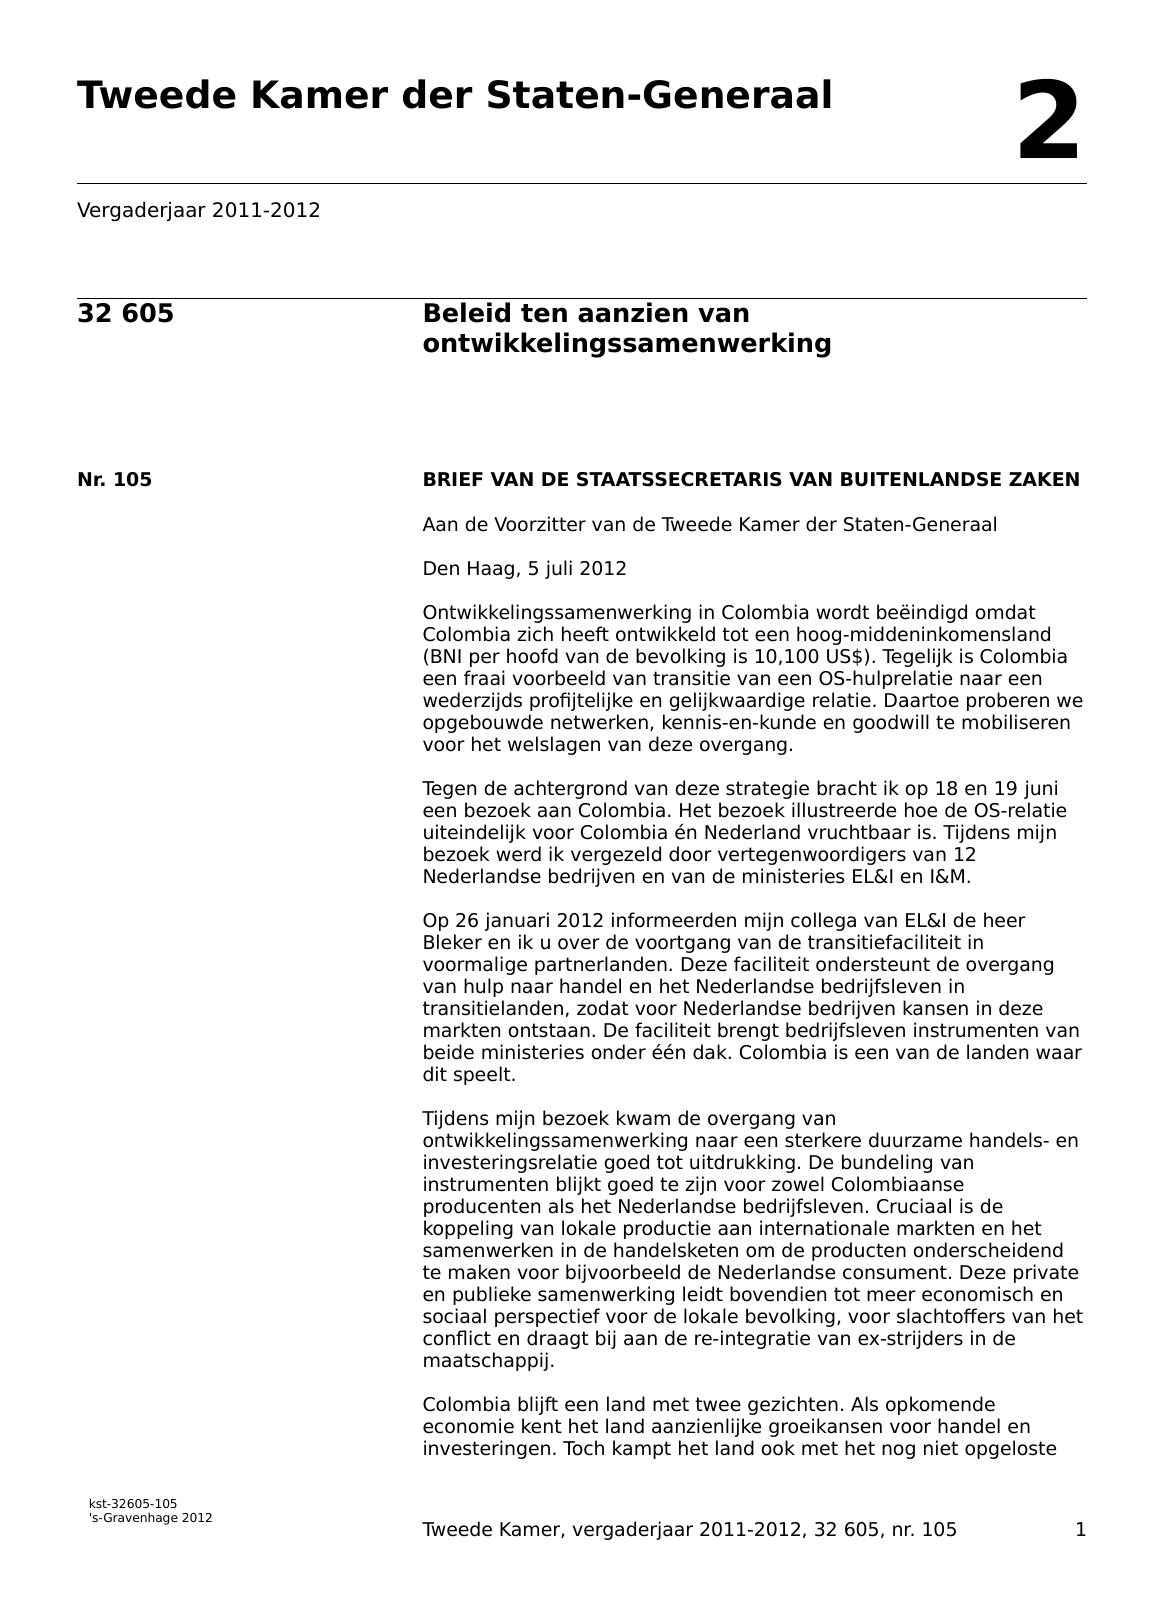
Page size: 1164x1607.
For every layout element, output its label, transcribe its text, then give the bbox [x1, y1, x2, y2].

text Aan de Voorzitter van de Tweede Kamer der Staten-Generaal [422, 513, 1087, 536]
table_cell Vergaderjaar 2011-2012 [77, 184, 1087, 298]
text Den Haag, 5 juli 2012 [422, 558, 1087, 580]
text Colombia blijft een land met twee gezichten. Als opkomende economie kent het land aanzienlijke groeikansen voor handel en investeringen. Toch kampt het land ook met het nog niet opgeloste [422, 1394, 1087, 1460]
table_header Tweede Kamer der Staten-Generaal [77, 59, 886, 183]
table_header 2 [886, 59, 1087, 183]
text Ontwikkelingssamenwerking in Colombia wordt beëindigd omdat Colombia zich heeft ontwikkeld tot een hoog-middeninkomensland (BNI per hoofd van de bevolking is 10,100 US$). Tegelijk is Colombia een fraai voorbeeld van transitie van een OS-hulprelatie naar een wederzijds profijtelijke en gelijkwaardige relatie. Daartoe proberen we opgebouwde netwerken, kennis-en-kunde en goodwill te mobiliseren voor het welslagen van deze overgang. [422, 602, 1087, 756]
text 's-Gravenhage 2012 [88, 1511, 323, 1525]
subtitle Nr. 105 BRIEF VAN DE STAATSSECRETARIS VAN BUITENLANDSE ZAKEN [77, 469, 1087, 491]
text Op 26 januari 2012 informeerden mijn collega van EL&I de heer Bleker en ik u over de voortgang van de transitiefaciliteit in voormalige partnerlanden. Deze faciliteit ondersteunt de overgang van hulp naar handel en het Nederlandse bedrijfsleven in transitielanden, zodat voor Nederlandse bedrijven kansen in deze markten ontstaan. De faciliteit brengt bedrijfsleven instrumenten van beide ministeries onder één dak. Colombia is een van de landen waar dit speelt. [422, 910, 1087, 1086]
text Tegen de achtergrond van deze strategie bracht ik op 18 en 19 juni een bezoek aan Colombia. Het bezoek illustreerde hoe de OS-relatie uiteindelijk voor Colombia én Nederland vruchtbaar is. Tijdens mijn bezoek werd ik vergezeld door vertegenwoordigers van 12 Nederlandse bedrijven en van de ministeries EL&I en I&M. [422, 778, 1087, 888]
text kst-32605-105 [88, 1497, 323, 1511]
text Tijdens mijn bezoek kwam de overgang van ontwikkelingssamenwerking naar een sterkere duurzame handels- en investeringsrelatie goed tot uitdrukking. De bundeling van instrumenten blijkt goed te zijn voor zowel Colombiaanse producenten als het Nederlandse bedrijfsleven. Cruciaal is de koppeling van lokale productie aan internationale markten en het samenwerken in de handelsketen om de producten onderscheidend te maken voor bijvoorbeeld de Nederlandse consument. Deze private en publieke samenwerking leidt bovendien tot meer economisch en sociaal perspectief voor de lokale bevolking, voor slachtoffers van het conflict en draagt bij aan de re-integratie van ex-strijders in de maatschappij. [422, 1108, 1087, 1372]
subtitle 32 605 Beleid ten aanzien van ontwikkelingssamenwerking [77, 299, 1087, 358]
